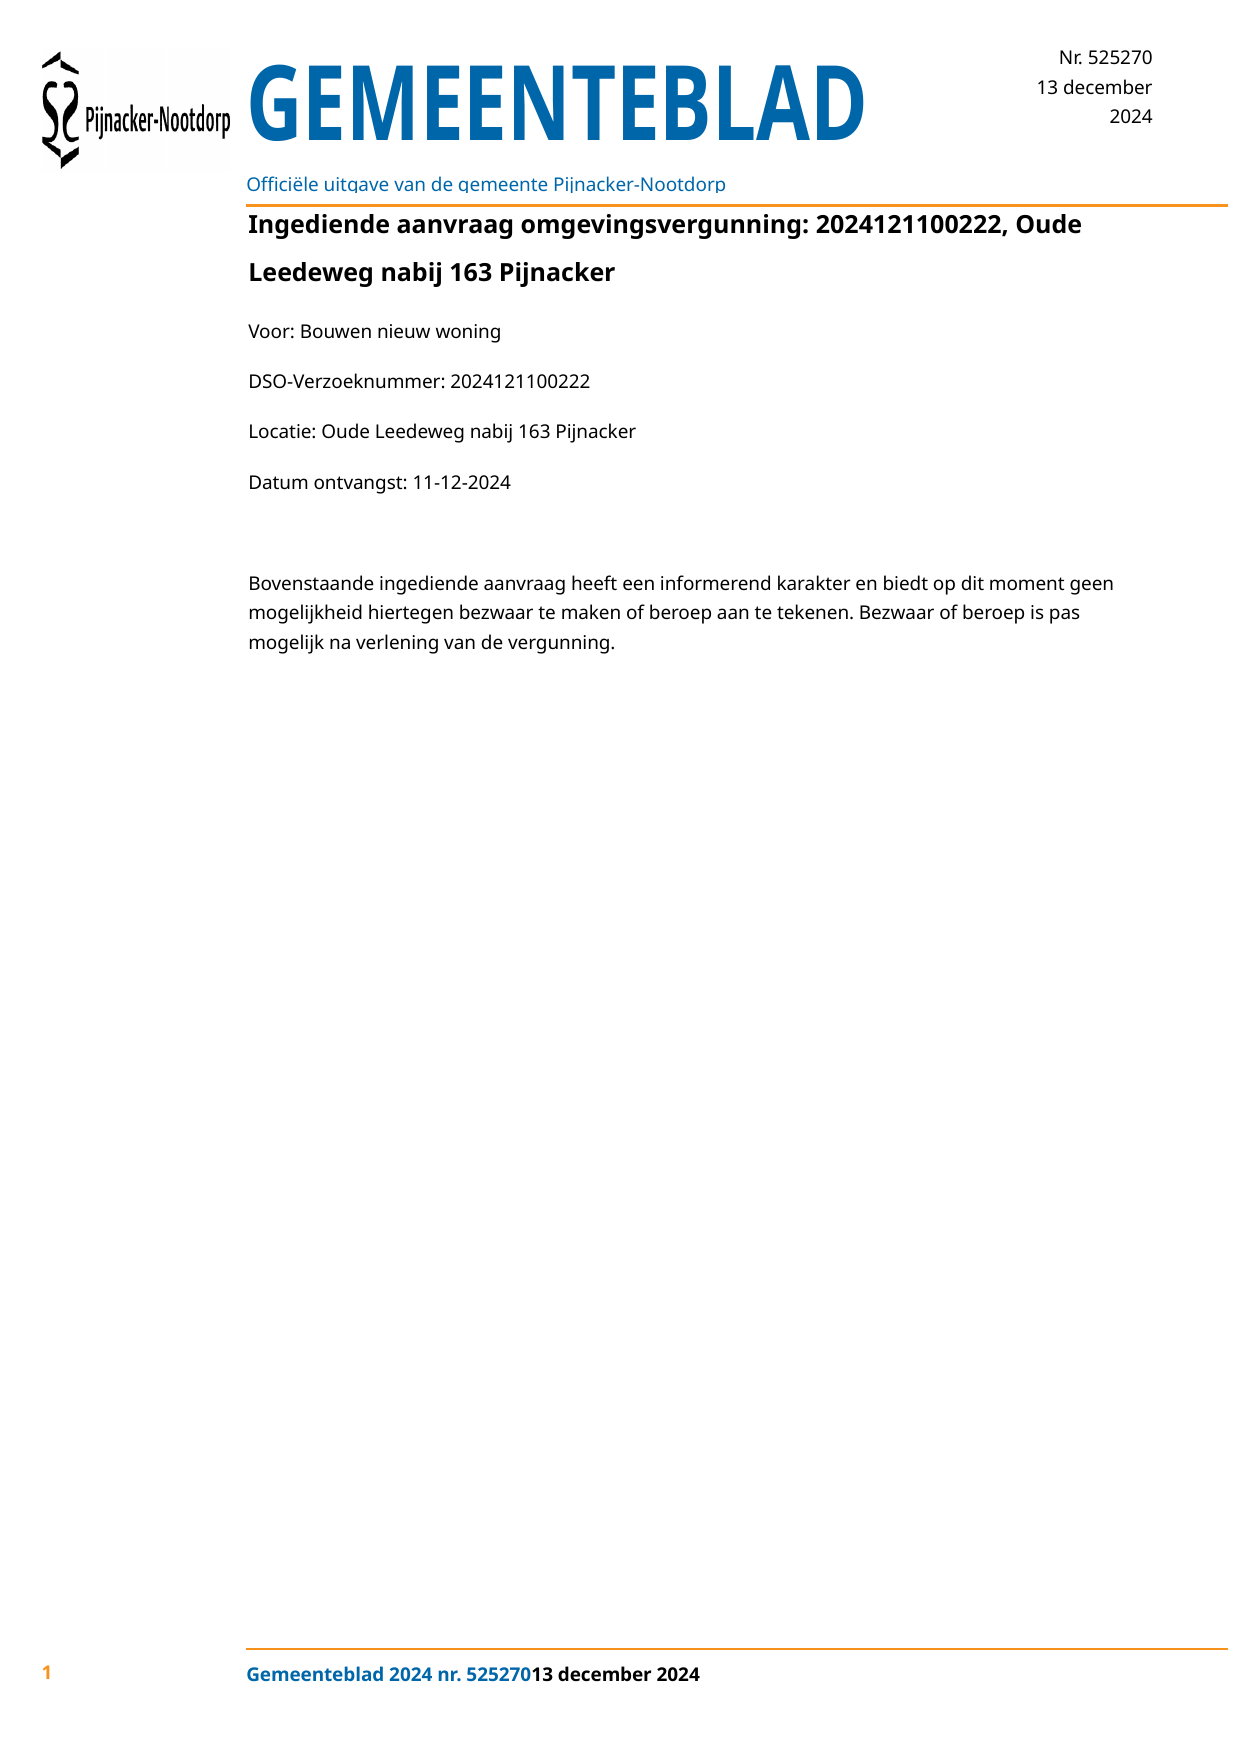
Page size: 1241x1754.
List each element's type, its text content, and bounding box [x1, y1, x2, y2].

text Datum ontvangst: 11-12-2024 [248, 469, 1152, 495]
text Locatie: Oude Leedeweg nabij 163 Pijnacker [248, 419, 1152, 444]
text Voor: Bouwen nieuw woning [248, 318, 1152, 344]
text Bovenstaande ingediende aanvraag heeft een informerend karakter en biedt op dit moment geen mogelijkheid hiertegen bezwaar te maken of beroep aan te tekenen. Bezwaar of beroep is pas mogelijk na verlening van de vergunning. [248, 570, 1152, 655]
picture [41, 47, 231, 172]
text Ingediende aanvraag omgevingsvergunning: 2024121100222, Oude Leedeweg nabij 163 Pijnacker [248, 207, 1152, 288]
text DSO-Verzoeknummer: 2024121100222 [248, 368, 1152, 394]
